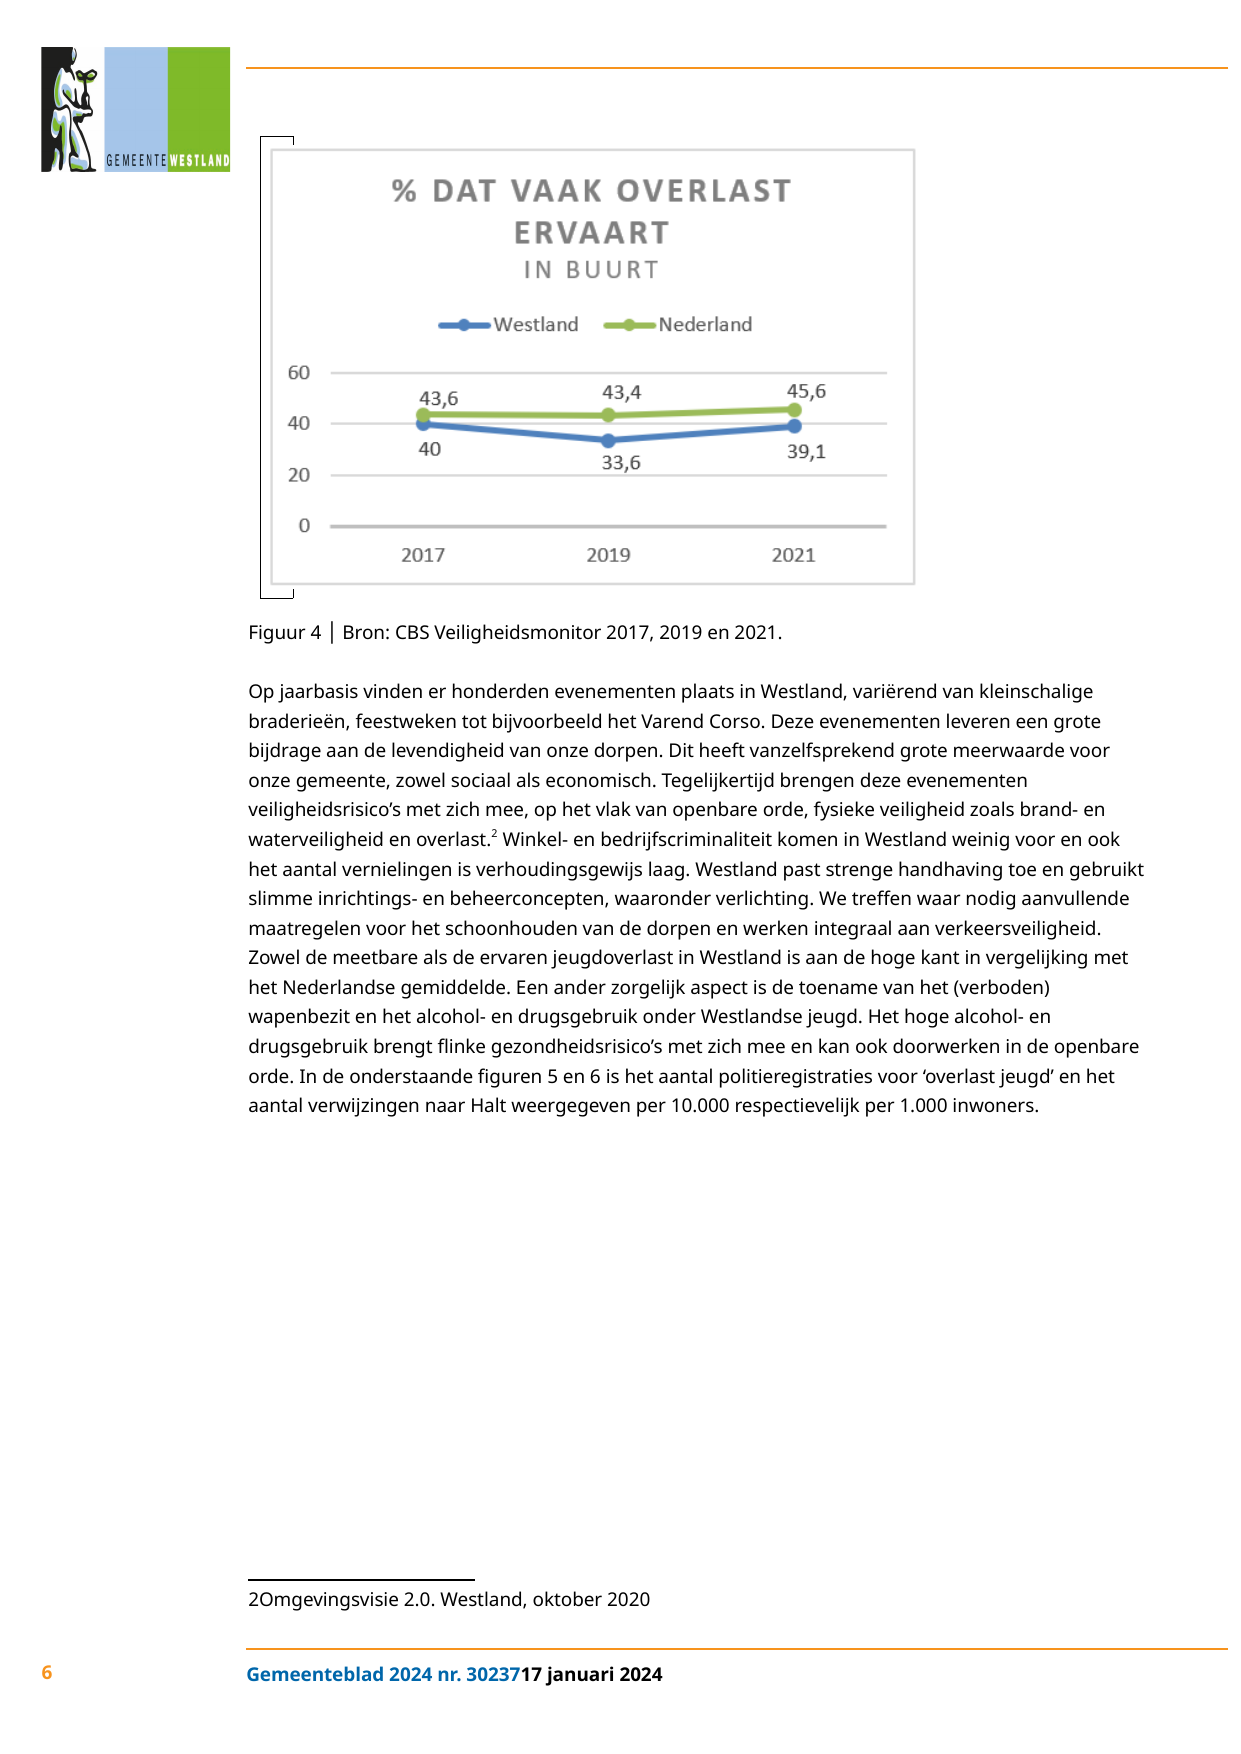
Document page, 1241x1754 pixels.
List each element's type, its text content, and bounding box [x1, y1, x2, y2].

picture [268, 145, 918, 589]
picture [41, 47, 231, 172]
text Omgevingsvisie 2.0. Westland, oktober 2020 [248, 1586, 1152, 1612]
text Figuur 4 │ Bron: CBS Veiligheidsmonitor 2017, 2019 en 2021. [248, 619, 1152, 645]
text Zowel de meetbare als de ervaren jeugdoverlast in Westland is aan de hoge kant in vergelijking met het Nederlandse gemiddelde. Een ander zorgelijk aspect is de toename van het (verboden) wapenbezit en het alcohol- en drugsgebruik onder Westlandse jeugd. Het hoge alcohol- en drugsgebruik brengt flinke gezondheidsrisico’s met zich mee en kan ook doorwerken in de openbare orde. In de onderstaande figuren 5 en 6 is het aantal politieregistraties voor ‘overlast jeugd’ en het aantal verwijzingen naar Halt weergegeven per 10.000 respectievelijk per 1.000 inwoners. [248, 944, 1152, 1118]
text Op jaarbasis vinden er honderden evenementen plaats in Westland, variërend van kleinschalige braderieën, feestweken tot bijvoorbeeld het Varend Corso. Deze evenementen leveren een grote bijdrage aan de levendigheid van onze dorpen. Dit heeft vanzelfsprekend grote meerwaarde voor onze gemeente, zowel sociaal als economisch. Tegelijkertijd brengen deze evenementen veiligheidsrisico’s met zich mee, op het vlak van openbare orde, fysieke veiligheid zoals brand- en waterveiligheid en overlast. Winkel- en bedrijfscriminaliteit komen in Westland weinig voor en ook het aantal vernielingen is verhoudingsgewijs laag. Westland past strenge handhaving toe en gebruikt slimme inrichtings- en beheerconcepten, waaronder verlichting. We treffen waar nodig aanvullende maatregelen voor het schoonhouden van de dorpen en werken integraal aan verkeersveiligheid. [248, 678, 1152, 941]
